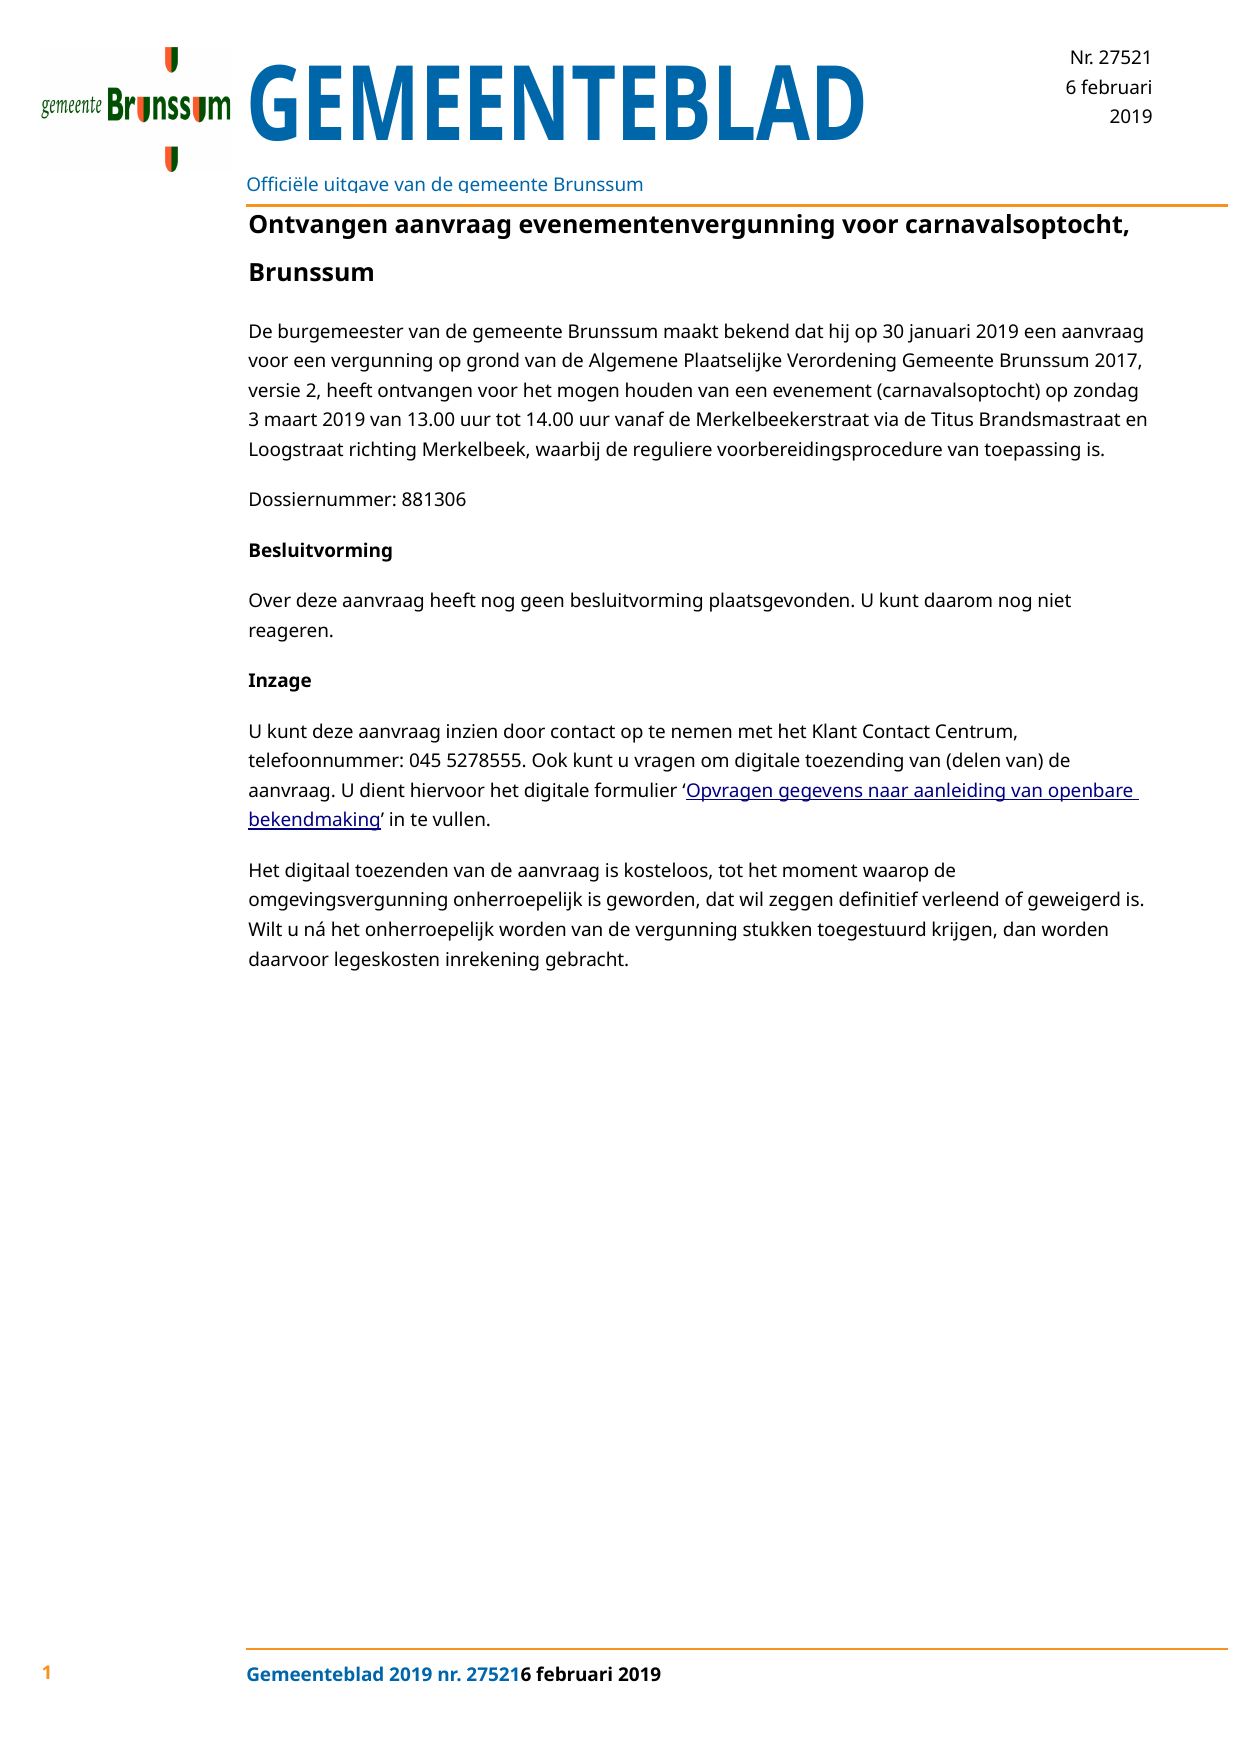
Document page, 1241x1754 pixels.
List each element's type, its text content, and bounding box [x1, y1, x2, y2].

text U kunt deze aanvraag inzien door contact op te nemen met het Klant Contact Centrum, telefoonnummer: 045 5278555. Ook kunt u vragen om digitale toezending van (delen van) de aanvraag. U dient hiervoor het digitale formulier ‘Opvragen gegevens naar aanleiding van openbare bekendmaking’ in te vullen. [248, 718, 1152, 832]
picture [41, 47, 231, 172]
text Over deze aanvraag heeft nog geen besluitvorming plaatsgevonden. U kunt daarom nog niet reageren. [248, 587, 1152, 643]
text Inzage [248, 667, 1152, 693]
text Het digitaal toezenden van de aanvraag is kosteloos, tot het moment waarop de omgevingsvergunning onherroepelijk is geworden, dat wil zeggen definitief verleend of geweigerd is. Wilt u ná het onherroepelijk worden van de vergunning stukken toegestuurd krijgen, dan worden daarvoor legeskosten inrekening gebracht. [248, 857, 1152, 972]
text Dossiernummer: 881306 [248, 487, 1152, 512]
text De burgemeester van de gemeente Brunssum maakt bekend dat hij op 30 januari 2019 een aanvraag voor een vergunning op grond van de Algemene Plaatselijke Verordening Gemeente Brunssum 2017, versie 2, heeft ontvangen voor het mogen houden van een evenement (carnavalsoptocht) op zondag 3 maart 2019 van 13.00 uur tot 14.00 uur vanaf de Merkelbeekerstraat via de Titus Brandsmastraat en Loogstraat richting Merkelbeek, waarbij de reguliere voorbereidingsprocedure van toepassing is. [248, 318, 1152, 462]
text Besluitvorming [248, 537, 1152, 563]
text Ontvangen aanvraag evenementenvergunning voor carnavalsoptocht, Brunssum [248, 207, 1152, 288]
